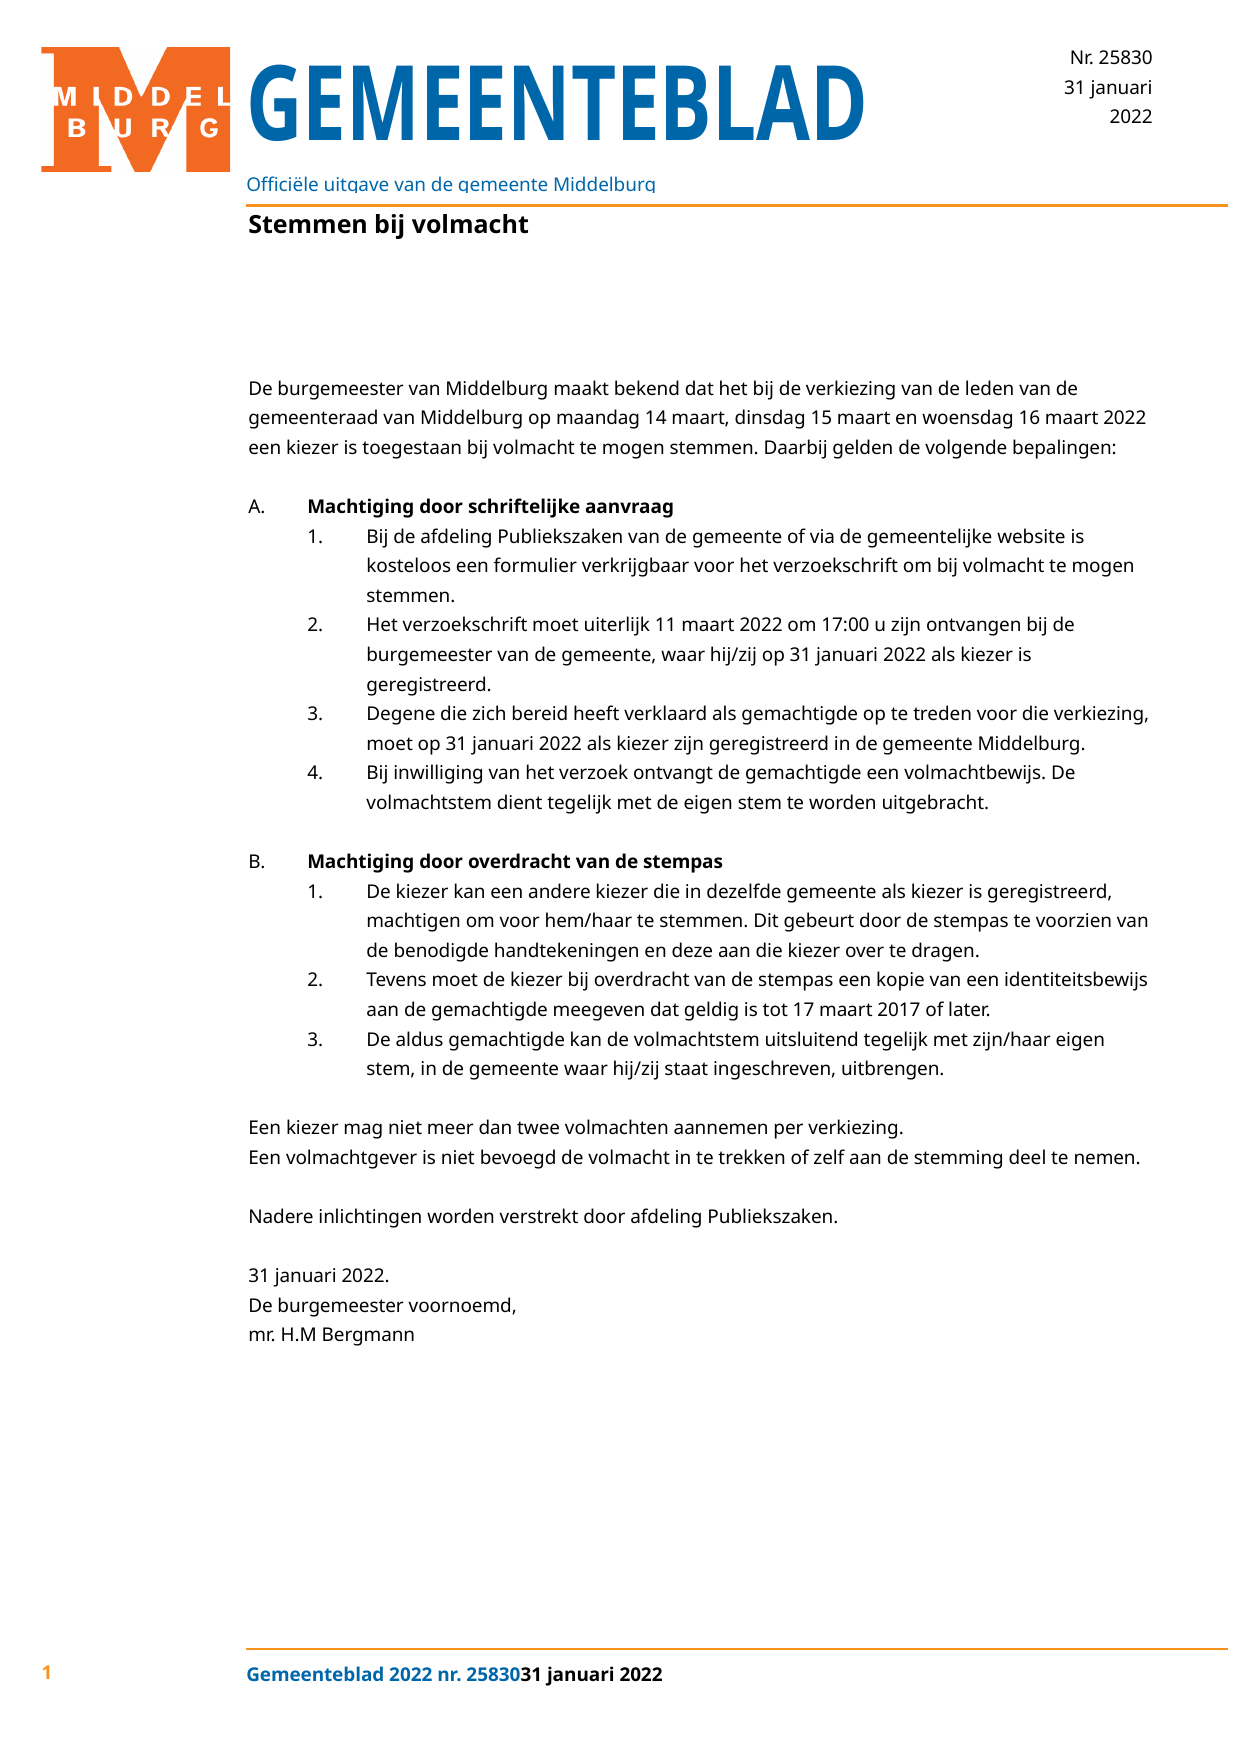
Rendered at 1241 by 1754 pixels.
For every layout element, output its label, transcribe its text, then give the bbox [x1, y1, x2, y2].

text mr. H.M Bergmann [248, 1322, 1152, 1347]
list Degene die zich bereid heeft verklaard als gemachtigde op te treden voor die verkiezing, moet op 31 januari 2022 als kiezer zijn geregistreerd in de gemeente Middelburg. [307, 700, 1152, 756]
list De kiezer kan een andere kiezer die in dezelfde gemeente als kiezer is geregistreerd, machtigen om voor hem/haar te stemmen. Dit gebeurt door de stempas te voorzien van de benodigde handtekeningen en deze aan die kiezer over te dragen. [307, 878, 1152, 963]
text Een volmachtgever is niet bevoegd de volmacht in te trekken of zelf aan de stemming deel te nemen. [248, 1144, 1152, 1170]
list Machtiging door overdracht van de stempas [248, 848, 1152, 874]
list Machtiging door schriftelijke aanvraag [248, 493, 1152, 519]
list Tevens moet de kiezer bij overdracht van de stempas een kopie van een identiteitsbewijs aan de gemachtigde meegeven dat geldig is tot 17 maart 2017 of later. [307, 967, 1152, 1022]
list Bij de afdeling Publiekszaken van de gemeente of via de gemeentelijke website is kosteloos een formulier verkrijgbaar voor het verzoekschrift om bij volmacht te mogen stemmen. [307, 523, 1152, 608]
text Een kiezer mag niet meer dan twee volmachten aannemen per verkiezing. [248, 1114, 1152, 1140]
list De aldus gemachtigde kan de volmachtstem uitsluitend tegelijk met zijn/haar eigen stem, in de gemeente waar hij/zij staat ingeschreven, uitbrengen. [307, 1026, 1152, 1081]
list Bij inwilliging van het verzoek ontvangt de gemachtigde een volmachtbewijs. De volmachtstem dient tegelijk met de eigen stem te worden uitgebracht. [307, 759, 1152, 815]
text 31 januari 2022. [248, 1262, 1152, 1288]
list Het verzoekschrift moet uiterlijk 11 maart 2022 om 17:00 u zijn ontvangen bij de burgemeester van de gemeente, waar hij/zij op 31 januari 2022 als kiezer is geregistreerd. [307, 612, 1152, 696]
text De burgemeester voornoemd, [248, 1292, 1152, 1318]
text Stemmen bij volmacht [248, 207, 1152, 241]
text De burgemeester van Middelburg maakt bekend dat het bij de verkiezing van de leden van de gemeenteraad van Middelburg op maandag 14 maart, dinsdag 15 maart en woensdag 16 maart 2022 een kiezer is toegestaan bij volmacht te mogen stemmen. Daarbij gelden de volgende bepalingen: [248, 375, 1152, 460]
text Nadere inlichtingen worden verstrekt door afdeling Publiekszaken. [248, 1203, 1152, 1229]
picture [41, 47, 231, 172]
